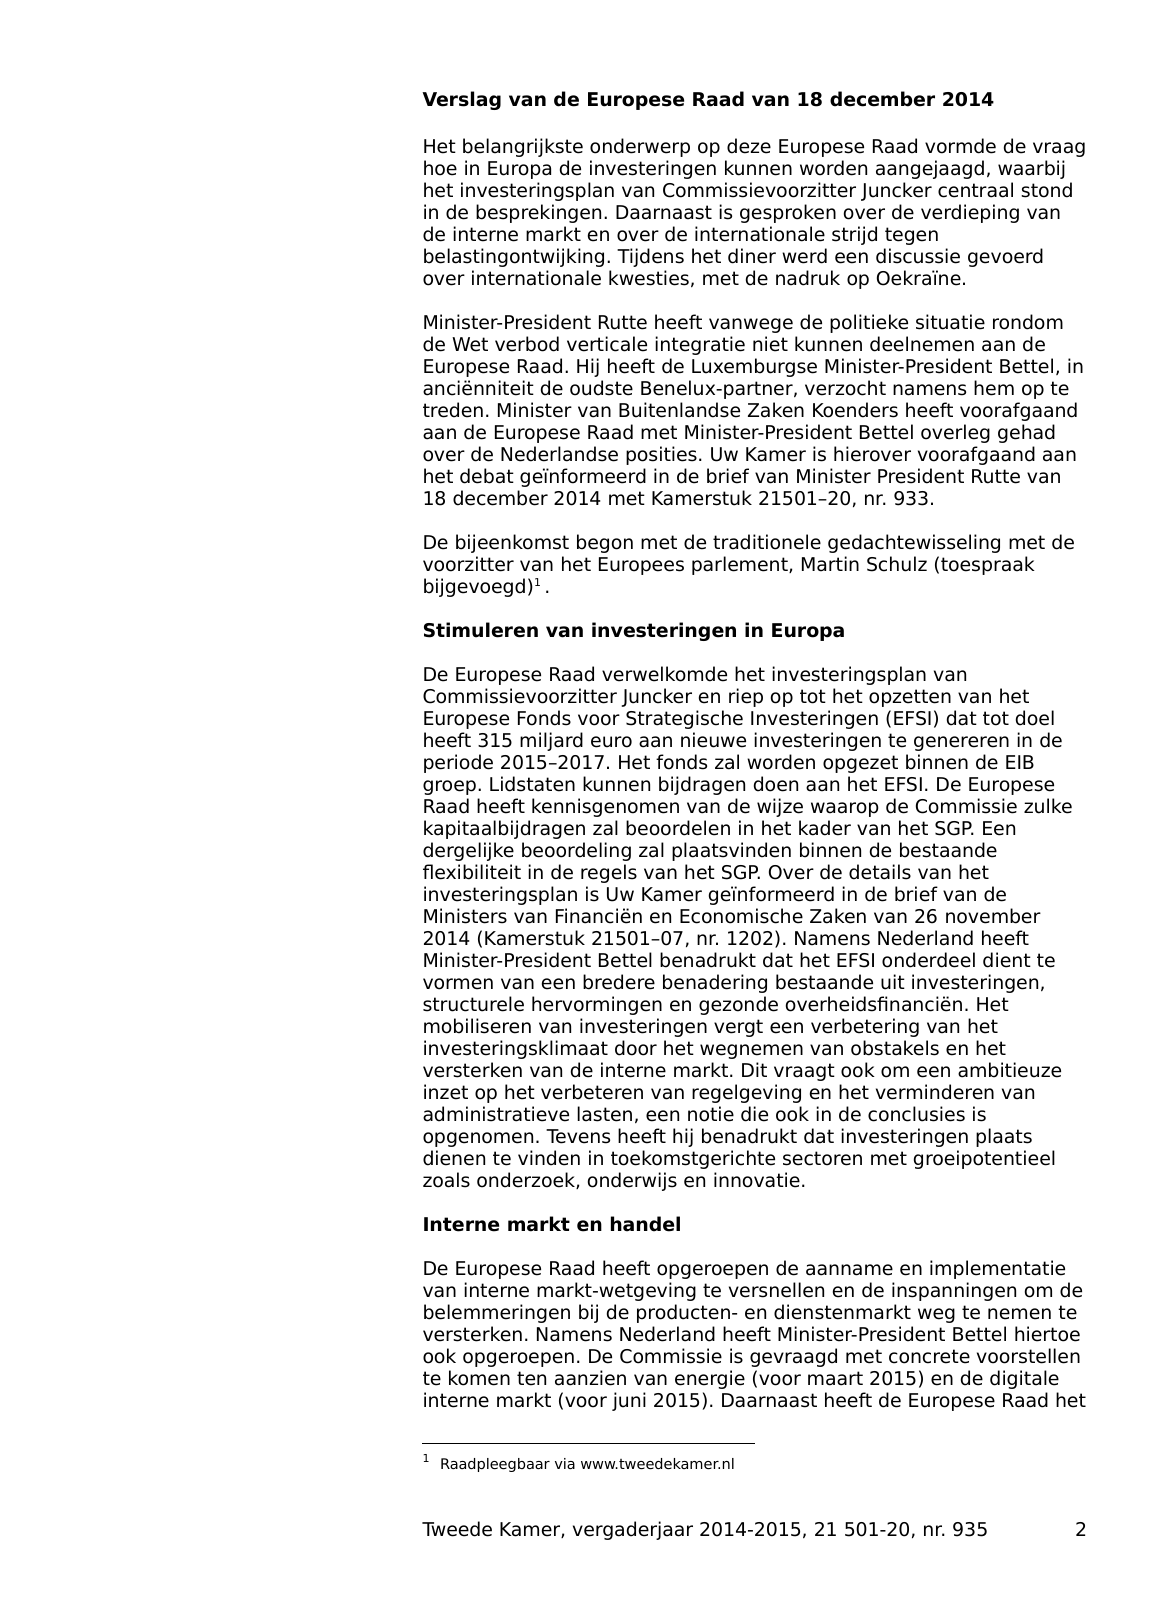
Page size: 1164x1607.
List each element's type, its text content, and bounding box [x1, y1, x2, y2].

text De bijeenkomst begon met de traditionele gedachtewisseling met de voorzitter van het Europees parlement, Martin Schulz (toespraak bijgevoegd). [422, 532, 1087, 598]
text De Europese Raad heeft opgeroepen de aanname en implementatie van interne markt-wetgeving te versnellen en de inspanningen om de belemmeringen bij de producten- en dienstenmarkt weg te nemen te versterken. Namens Nederland heeft Minister-President Bettel hiertoe ook opgeroepen. De Commissie is gevraagd met concrete voorstellen te komen ten aanzien van energie (voor maart 2015) en de digitale interne markt (voor juni 2015). Daarnaast heeft de Europese Raad het [422, 1258, 1087, 1412]
text Het belangrijkste onderwerp op deze Europese Raad vormde de vraag hoe in Europa de investeringen kunnen worden aangejaagd, waarbij het investeringsplan van Commissievoorzitter Juncker centraal stond in de besprekingen. Daarnaast is gesproken over de verdieping van de interne markt en over de internationale strijd tegen belastingontwijking. Tijdens het diner werd een discussie gevoerd over internationale kwesties, met de nadruk op Oekraïne. [422, 136, 1087, 290]
text Minister-President Rutte heeft vanwege de politieke situatie rondom de Wet verbod verticale integratie niet kunnen deelnemen aan de Europese Raad. Hij heeft de Luxemburgse Minister-President Bettel, in anciënniteit de oudste Benelux-partner, verzocht namens hem op te treden. Minister van Buitenlandse Zaken Koenders heeft voorafgaand aan de Europese Raad met Minister-President Bettel overleg gehad over de Nederlandse posities. Uw Kamer is hierover voorafgaand aan het debat geïnformeerd in de brief van Minister President Rutte van 18 december 2014 met Kamerstuk 21501–20, nr. 933. [422, 312, 1087, 510]
subtitle Stimuleren van investeringen in Europa [422, 620, 1087, 642]
subtitle Interne markt en handel [422, 1214, 1087, 1236]
text De Europese Raad verwelkomde het investeringsplan van Commissievoorzitter Juncker en riep op tot het opzetten van het Europese Fonds voor Strategische Investeringen (EFSI) dat tot doel heeft 315 miljard euro aan nieuwe investeringen te genereren in de periode 2015–2017. Het fonds zal worden opgezet binnen de EIB groep. Lidstaten kunnen bijdragen doen aan het EFSI. De Europese Raad heeft kennisgenomen van de wijze waarop de Commissie zulke kapitaalbijdragen zal beoordelen in het kader van het SGP. Een dergelijke beoordeling zal plaatsvinden binnen de bestaande flexibiliteit in de regels van het SGP. Over de details van het investeringsplan is Uw Kamer geïnformeerd in de brief van de Ministers van Financiën en Economische Zaken van 26 november 2014 (Kamerstuk 21501–07, nr. 1202). Namens Nederland heeft Minister-President Bettel benadrukt dat het EFSI onderdeel dient te vormen van een bredere benadering bestaande uit investeringen, structurele hervormingen en gezonde overheidsfinanciën. Het mobiliseren van investeringen vergt een verbetering van het investeringsklimaat door het wegnemen van obstakels en het versterken van de interne markt. Dit vraagt ook om een ambitieuze inzet op het verbeteren van regelgeving en het verminderen van administratieve lasten, een notie die ook in de conclusies is opgenomen. Tevens heeft hij benadrukt dat investeringen plaats dienen te vinden in toekomstgerichte sectoren met groeipotentieel zoals onderzoek, onderwijs en innovatie. [422, 664, 1087, 1192]
text Raadpleegbaar via www.tweedekamer.nl [422, 1452, 1087, 1474]
subtitle Verslag van de Europese Raad van 18 december 2014 [422, 89, 1087, 111]
